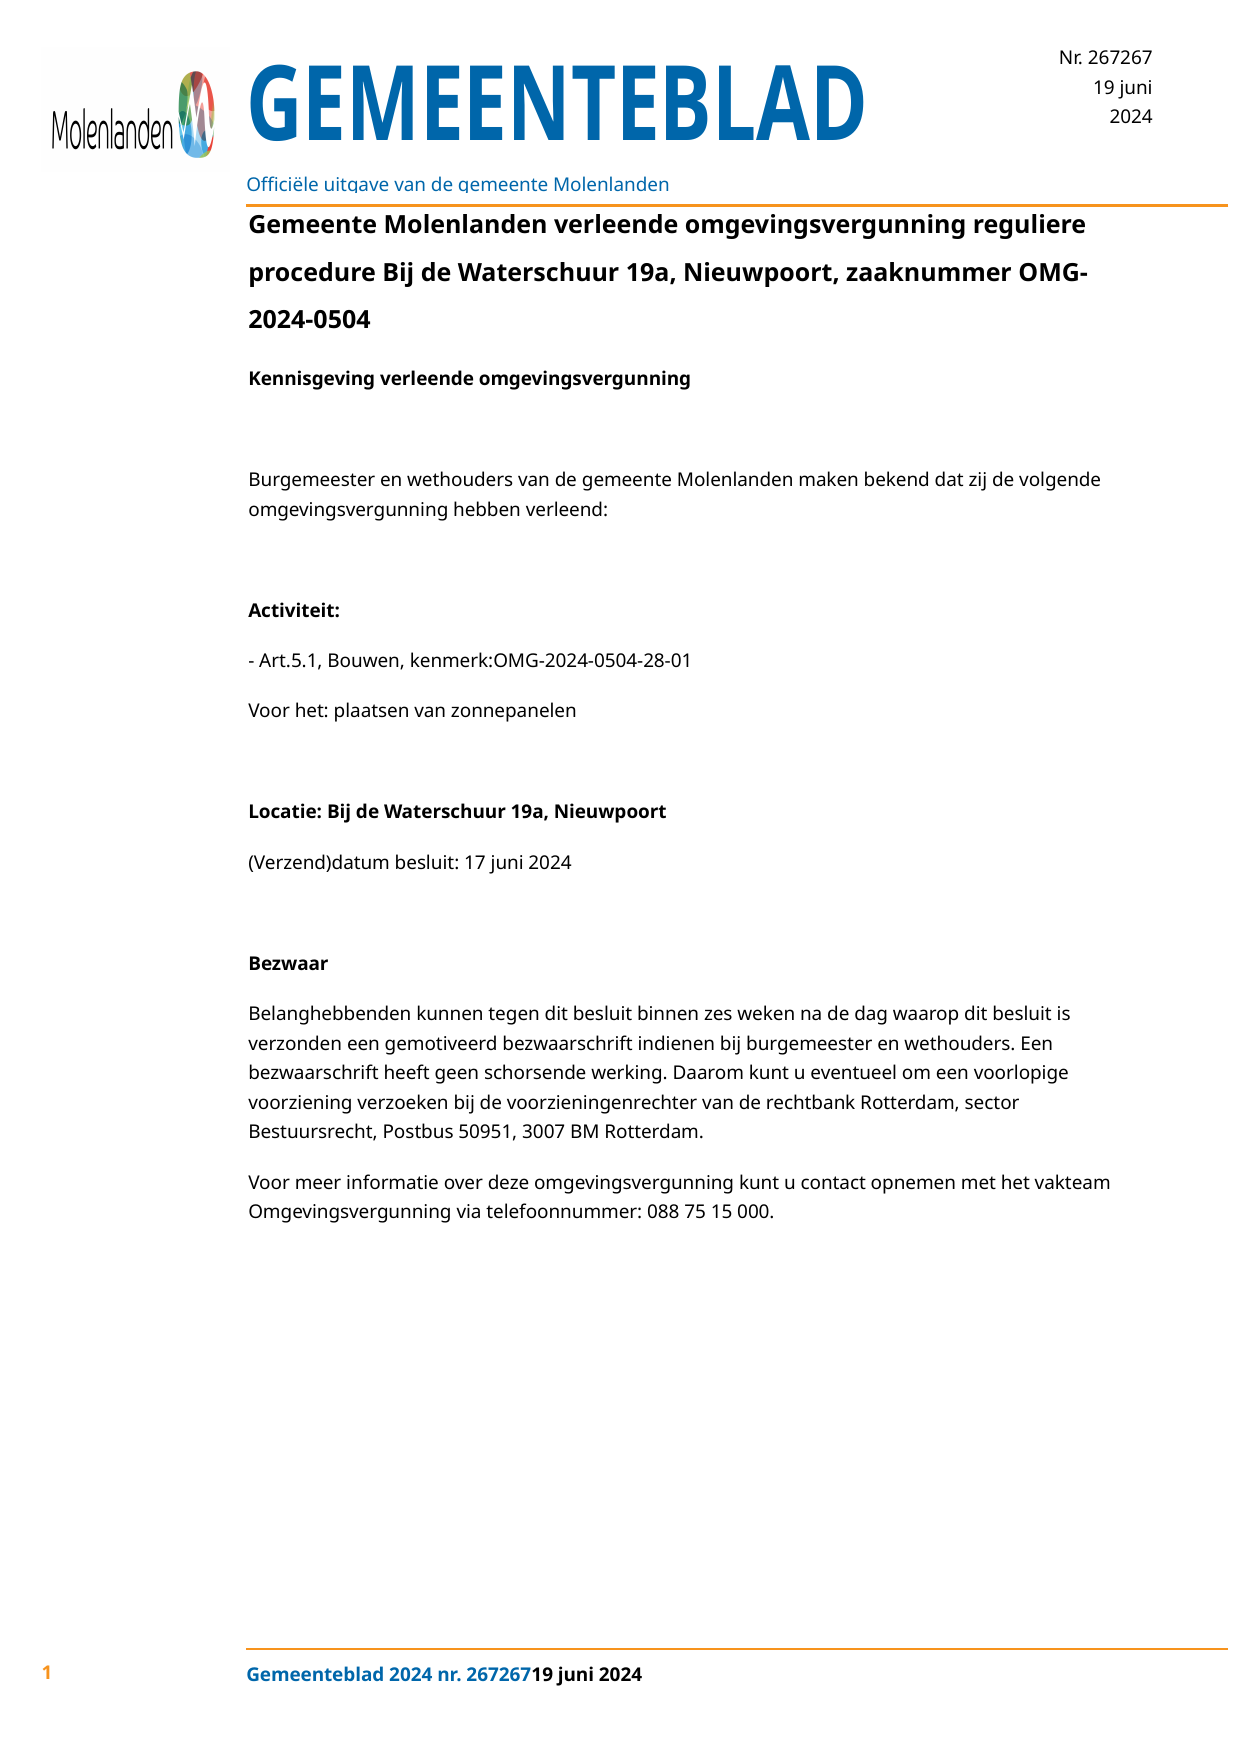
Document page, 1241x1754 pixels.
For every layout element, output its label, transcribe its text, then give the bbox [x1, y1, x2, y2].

text Voor meer informatie over deze omgevingsvergunning kunt u contact opnemen met het vakteam Omgevingsvergunning via telefoonnummer: 088 75 15 000. [248, 1169, 1152, 1224]
text Belanghebbenden kunnen tegen dit besluit binnen zes weken na de dag waarop dit besluit is verzonden een gemotiveerd bezwaarschrift indienen bij burgemeester en wethouders. Een bezwaarschrift heeft geen schorsende werking. Daarom kunt u eventueel om een voorlopige voorziening verzoeken bij de voorzieningenrechter van de rechtbank Rotterdam, sector Bestuursrecht, Postbus 50951, 3007 BM Rotterdam. [248, 1000, 1152, 1144]
text Gemeente Molenlanden verleende omgevingsvergunning reguliere procedure Bij de Waterschuur 19a, Nieuwpoort, zaaknummer OMG-2024-0504 [248, 207, 1152, 336]
text Bezwaar [248, 950, 1152, 975]
text (Verzend)datum besluit: 17 juni 2024 [248, 849, 1152, 874]
text Burgemeester en wethouders van de gemeente Molenlanden maken bekend dat zij de volgende omgevingsvergunning hebben verleend: [248, 466, 1152, 522]
text - Art.5.1, Bouwen, kenmerk:OMG-2024-0504-28-01 [248, 647, 1152, 673]
text Kennisgeving verleende omgevingsvergunning [248, 366, 1152, 391]
picture [41, 47, 231, 172]
text Voor het: plaatsen van zonnepanelen [248, 698, 1152, 723]
text Locatie: Bij de Waterschuur 19a, Nieuwpoort [248, 798, 1152, 824]
text Activiteit: [248, 597, 1152, 622]
